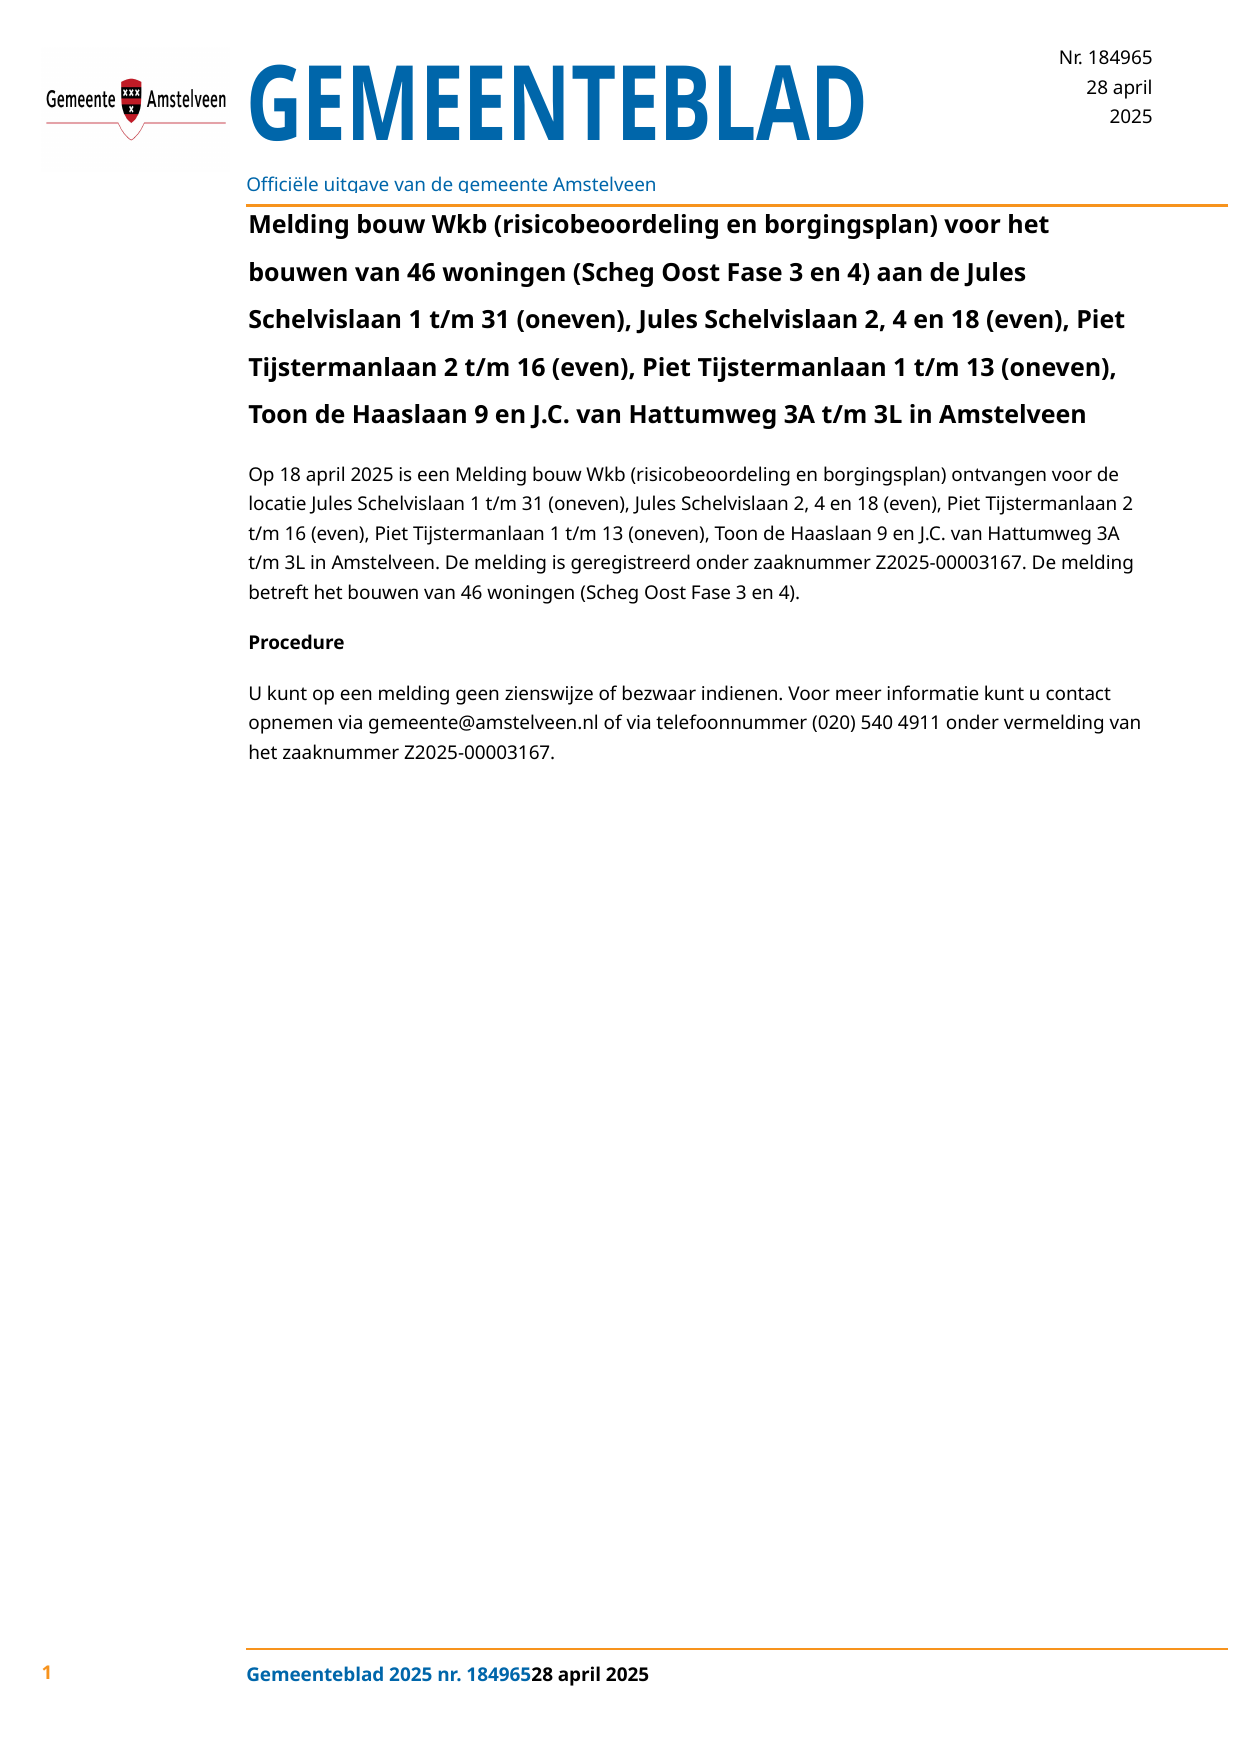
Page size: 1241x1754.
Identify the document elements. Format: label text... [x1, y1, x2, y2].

text Procedure [248, 629, 1152, 655]
text Op 18 april 2025 is een Melding bouw Wkb (risicobeoordeling en borgingsplan) ontvangen voor de locatie Jules Schelvislaan 1 t/m 31 (oneven), Jules Schelvislaan 2, 4 en 18 (even), Piet Tijstermanlaan 2 t/m 16 (even), Piet Tijstermanlaan 1 t/m 13 (oneven), Toon de Haaslaan 9 en J.C. van Hattumweg 3A t/m 3L in Amstelveen. De melding is geregistreerd onder zaaknummer Z2025-00003167. De melding betreft het bouwen van 46 woningen (Scheg Oost Fase 3 en 4). [248, 461, 1152, 605]
picture [41, 47, 231, 172]
text U kunt op een melding geen zienswijze of bezwaar indienen. Voor meer informatie kunt u contact opnemen via gemeente@amstelveen.nl of via telefoonnummer (020) 540 4911 onder vermelding van het zaaknummer Z2025-00003167. [248, 680, 1152, 765]
text Melding bouw Wkb (risicobeoordeling en borgingsplan) voor het bouwen van 46 woningen (Scheg Oost Fase 3 en 4) aan de Jules Schelvislaan 1 t/m 31 (oneven), Jules Schelvislaan 2, 4 en 18 (even), Piet Tijstermanlaan 2 t/m 16 (even), Piet Tijstermanlaan 1 t/m 13 (oneven), Toon de Haaslaan 9 en J.C. van Hattumweg 3A t/m 3L in Amstelveen [248, 207, 1152, 431]
